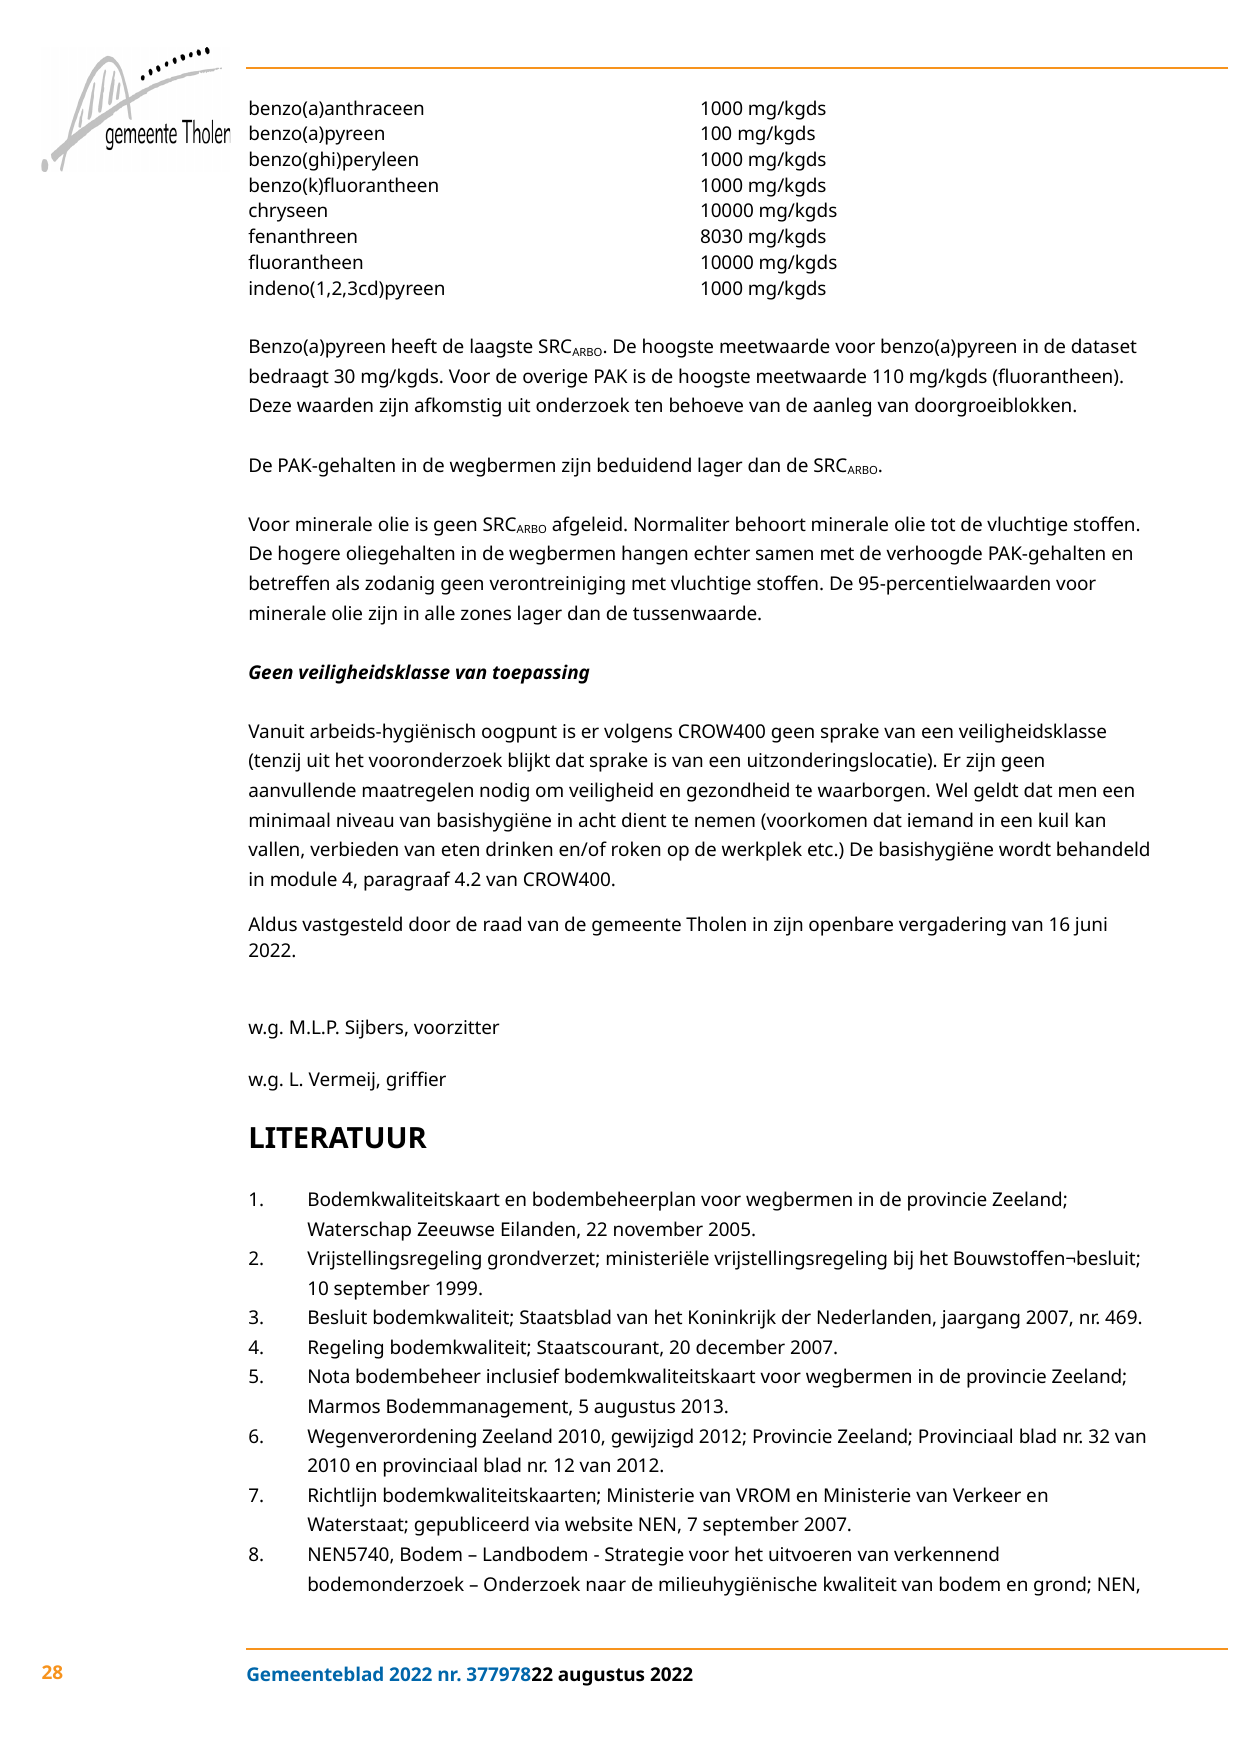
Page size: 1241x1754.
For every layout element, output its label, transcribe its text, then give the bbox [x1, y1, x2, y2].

list NEN5740, Bodem – Landbodem - Strategie voor het uitvoeren van verkennend bodemonderzoek – Onderzoek naar de milieuhygiënische kwaliteit van bodem en grond; NEN, [248, 1541, 1152, 1597]
table_cell benzo(k)fluorantheen [248, 172, 700, 198]
list Besluit bodemkwaliteit; Staatsblad van het Koninkrijk der Nederlanden, jaargang 2007, nr. 469. [248, 1304, 1152, 1330]
table_cell fluorantheen [248, 249, 700, 275]
table_cell chryseen [248, 198, 700, 223]
table_cell benzo(ghi)peryleen [248, 146, 700, 172]
list Nota bodembeheer inclusief bodemkwaliteitskaart voor wegbermen in de provincie Zeeland; Marmos Bodemmanagement, 5 augustus 2013. [248, 1364, 1152, 1419]
text w.g. M.L.P. Sijbers, voorzitter [248, 1014, 1152, 1040]
table_cell indeno(1,2,3cd)pyreen [248, 275, 700, 301]
table_cell 1000 mg/kgds [700, 95, 1152, 121]
table_cell 1000 mg/kgds [700, 275, 1152, 301]
list Richtlijn bodemkwaliteitskaarten; Ministerie van VROM en Ministerie van Verkeer en Waterstaat; gepubliceerd via website NEN, 7 september 2007. [248, 1482, 1152, 1537]
text Voor minerale olie is geen SRCARBO afgeleid. Normaliter behoort minerale olie tot de vluchtige stoffen. De hogere oliegehalten in de wegbermen hangen echter samen met de verhoogde PAK-gehalten en betreffen als zodanig geen verontreiniging met vluchtige stoffen. De 95-percentielwaarden voor minerale olie zijn in alle zones lager dan de tussenwaarde. [248, 511, 1152, 625]
text Vanuit arbeids-hygiënisch oogpunt is er volgens CROW400 geen sprake van een veiligheidsklasse (tenzij uit het vooronderzoek blijkt dat sprake is van een uitzonderingslocatie). Er zijn geen aanvullende maatregelen nodig om veiligheid en gezondheid te waarborgen. Wel geldt dat men een minimaal niveau van basishygiëne in acht dient te nemen (voorkomen dat iemand in een kuil kan vallen, verbieden van eten drinken en/of roken op de werkplek etc.) De basishygiëne wordt behandeld in module 4, paragraaf 4.2 van CROW400. [248, 718, 1152, 892]
table_cell 100 mg/kgds [700, 121, 1152, 146]
table_cell 10000 mg/kgds [700, 198, 1152, 223]
list Regeling bodemkwaliteit; Staatscourant, 20 december 2007. [248, 1334, 1152, 1360]
table_cell 10000 mg/kgds [700, 249, 1152, 275]
table_cell 8030 mg/kgds [700, 224, 1152, 249]
list Bodemkwaliteitskaart en bodembeheerplan voor wegbermen in de provincie Zeeland; Waterschap Zeeuwse Eilanden, 22 november 2005. [248, 1186, 1152, 1242]
text De PAK-gehalten in de wegbermen zijn beduidend lager dan de SRCARBO. [248, 452, 1152, 477]
text w.g. L. Vermeij, griffier [248, 1066, 1152, 1092]
list Wegenverordening Zeeland 2010, gewijzigd 2012; Provincie Zeeland; Provinciaal blad nr. 32 van 2010 en provinciaal blad nr. 12 van 2012. [248, 1423, 1152, 1478]
table_cell 1000 mg/kgds [700, 146, 1152, 172]
text Aldus vastgesteld door de raad van de gemeente Tholen in zijn openbare vergadering van 16 juni 2022. [248, 912, 1152, 963]
table_cell 1000 mg/kgds [700, 172, 1152, 198]
list Vrijstellingsregeling grondverzet; ministeriële vrijstellingsregeling bij het Bouwstoffen¬besluit; 10 september 1999. [248, 1245, 1152, 1301]
text Geen veiligheidsklasse van toepassing [248, 659, 1152, 684]
table_cell benzo(a)pyreen [248, 121, 700, 146]
picture [41, 47, 231, 172]
text Benzo(a)pyreen heeft de laagste SRCARBO. De hoogste meetwaarde voor benzo(a)pyreen in de dataset bedraagt 30 mg/kgds. Voor de overige PAK is de hoogste meetwaarde 110 mg/kgds (fluorantheen). Deze waarden zijn afkomstig uit onderzoek ten behoeve van de aanleg van doorgroeiblokken. [248, 333, 1152, 418]
text LITERATUUR [248, 1117, 1152, 1157]
table_cell benzo(a)anthraceen [248, 95, 700, 121]
table_cell fenanthreen [248, 224, 700, 249]
